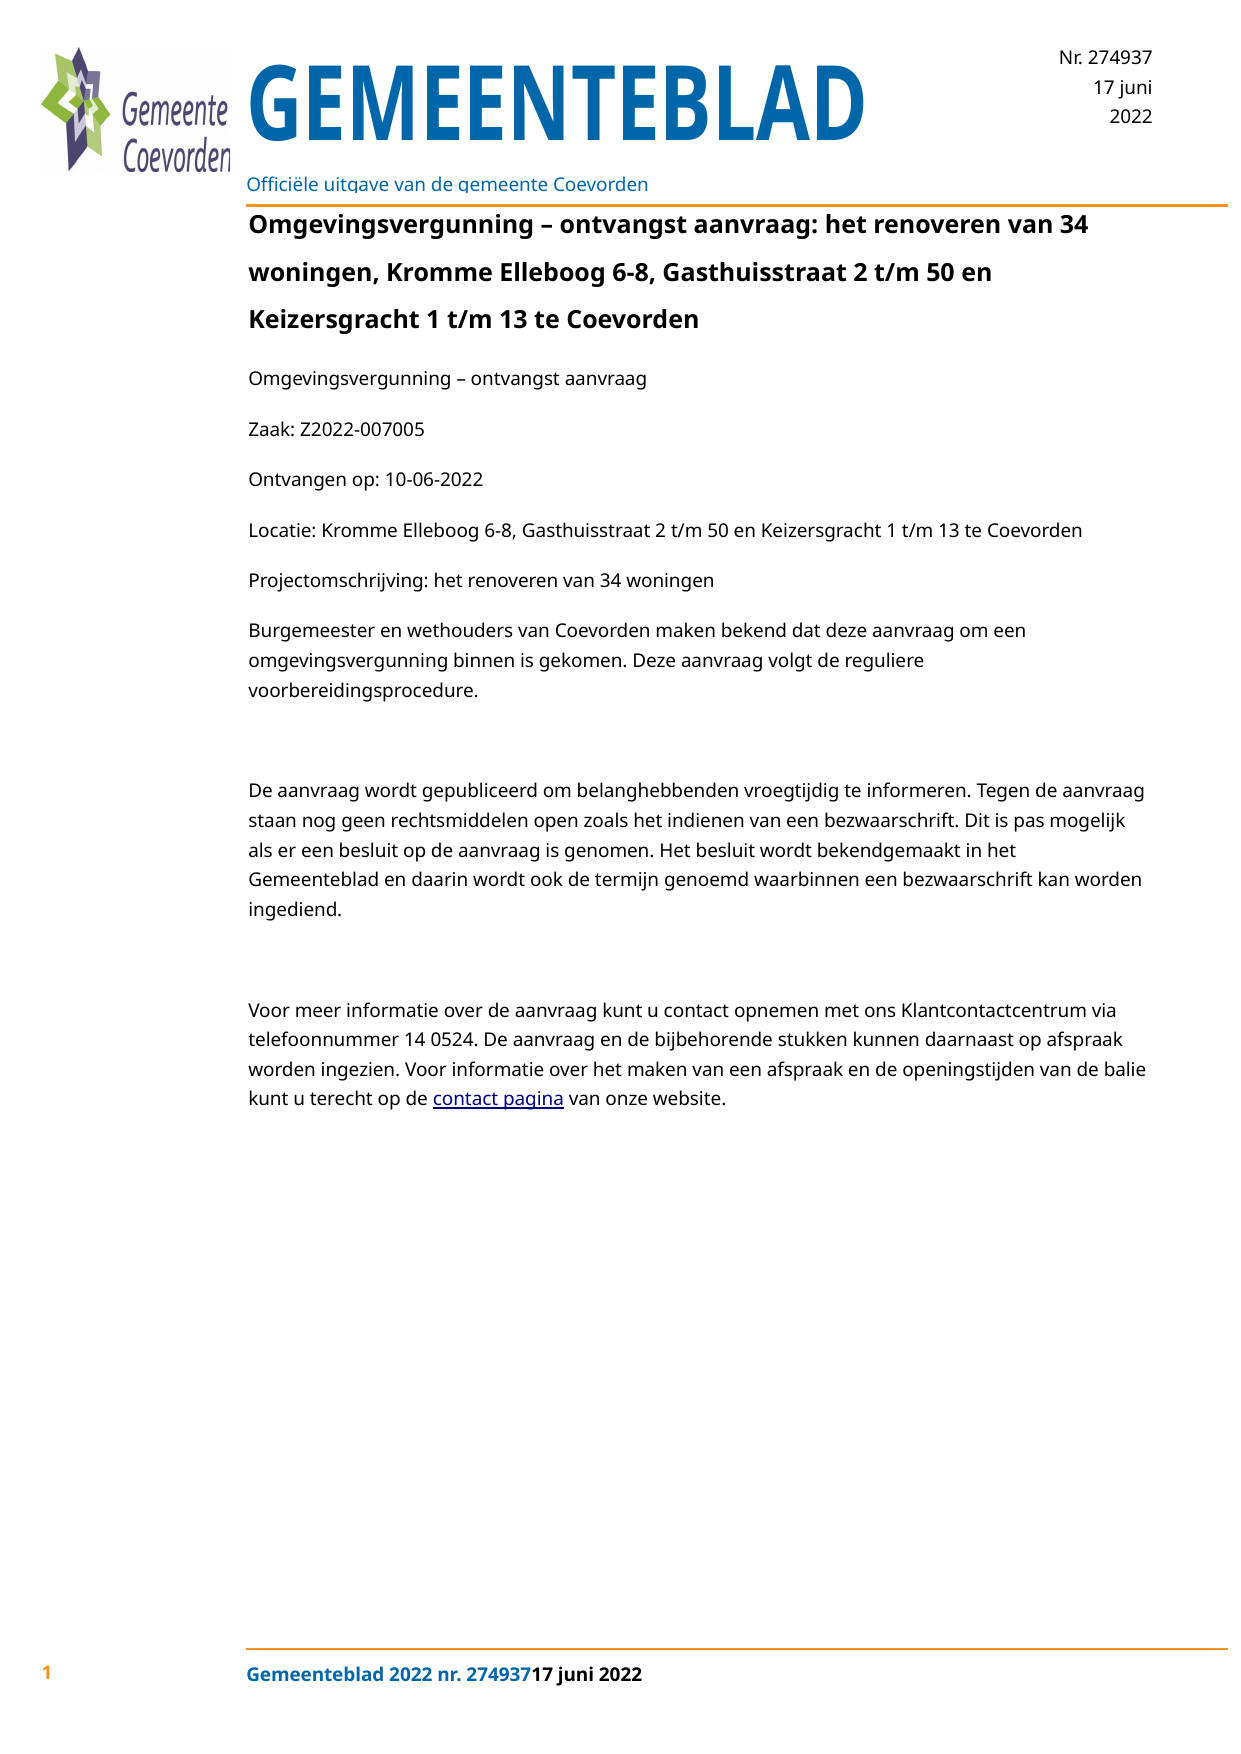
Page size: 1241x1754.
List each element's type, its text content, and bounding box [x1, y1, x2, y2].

text Projectomschrijving: het renoveren van 34 woningen [248, 567, 1152, 593]
text Ontvangen op: 10-06-2022 [248, 466, 1152, 492]
text Voor meer informatie over de aanvraag kunt u contact opnemen met ons Klantcontactcentrum via telefoonnummer 14 0524. De aanvraag en de bijbehorende stukken kunnen daarnaast op afspraak worden ingezien. Voor informatie over het maken van een afspraak en de openingstijden van de balie kunt u terecht op de contact pagina van onze website. [248, 997, 1152, 1111]
text Zaak: Z2022-007005 [248, 416, 1152, 442]
picture [41, 47, 231, 172]
text Locatie: Kromme Elleboog 6-8, Gasthuisstraat 2 t/m 50 en Keizersgracht 1 t/m 13 te Coevorden [248, 517, 1152, 542]
text De aanvraag wordt gepubliceerd om belanghebbenden vroegtijdig te informeren. Tegen de aanvraag staan nog geen rechtsmiddelen open zoals het indienen van een bezwaarschrift. Dit is pas mogelijk als er een besluit op de aanvraag is genomen. Het besluit wordt bekendgemaakt in het Gemeenteblad en daarin wordt ook de termijn genoemd waarbinnen een bezwaarschrift kan worden ingediend. [248, 778, 1152, 922]
text Burgemeester en wethouders van Coevorden maken bekend dat deze aanvraag om een omgevingsvergunning binnen is gekomen. Deze aanvraag volgt de reguliere voorbereidingsprocedure. [248, 618, 1152, 702]
text Omgevingsvergunning – ontvangst aanvraag [248, 366, 1152, 391]
text Omgevingsvergunning – ontvangst aanvraag: het renoveren van 34 woningen, Kromme Elleboog 6-8, Gasthuisstraat 2 t/m 50 en Keizersgracht 1 t/m 13 te Coevorden [248, 207, 1152, 336]
